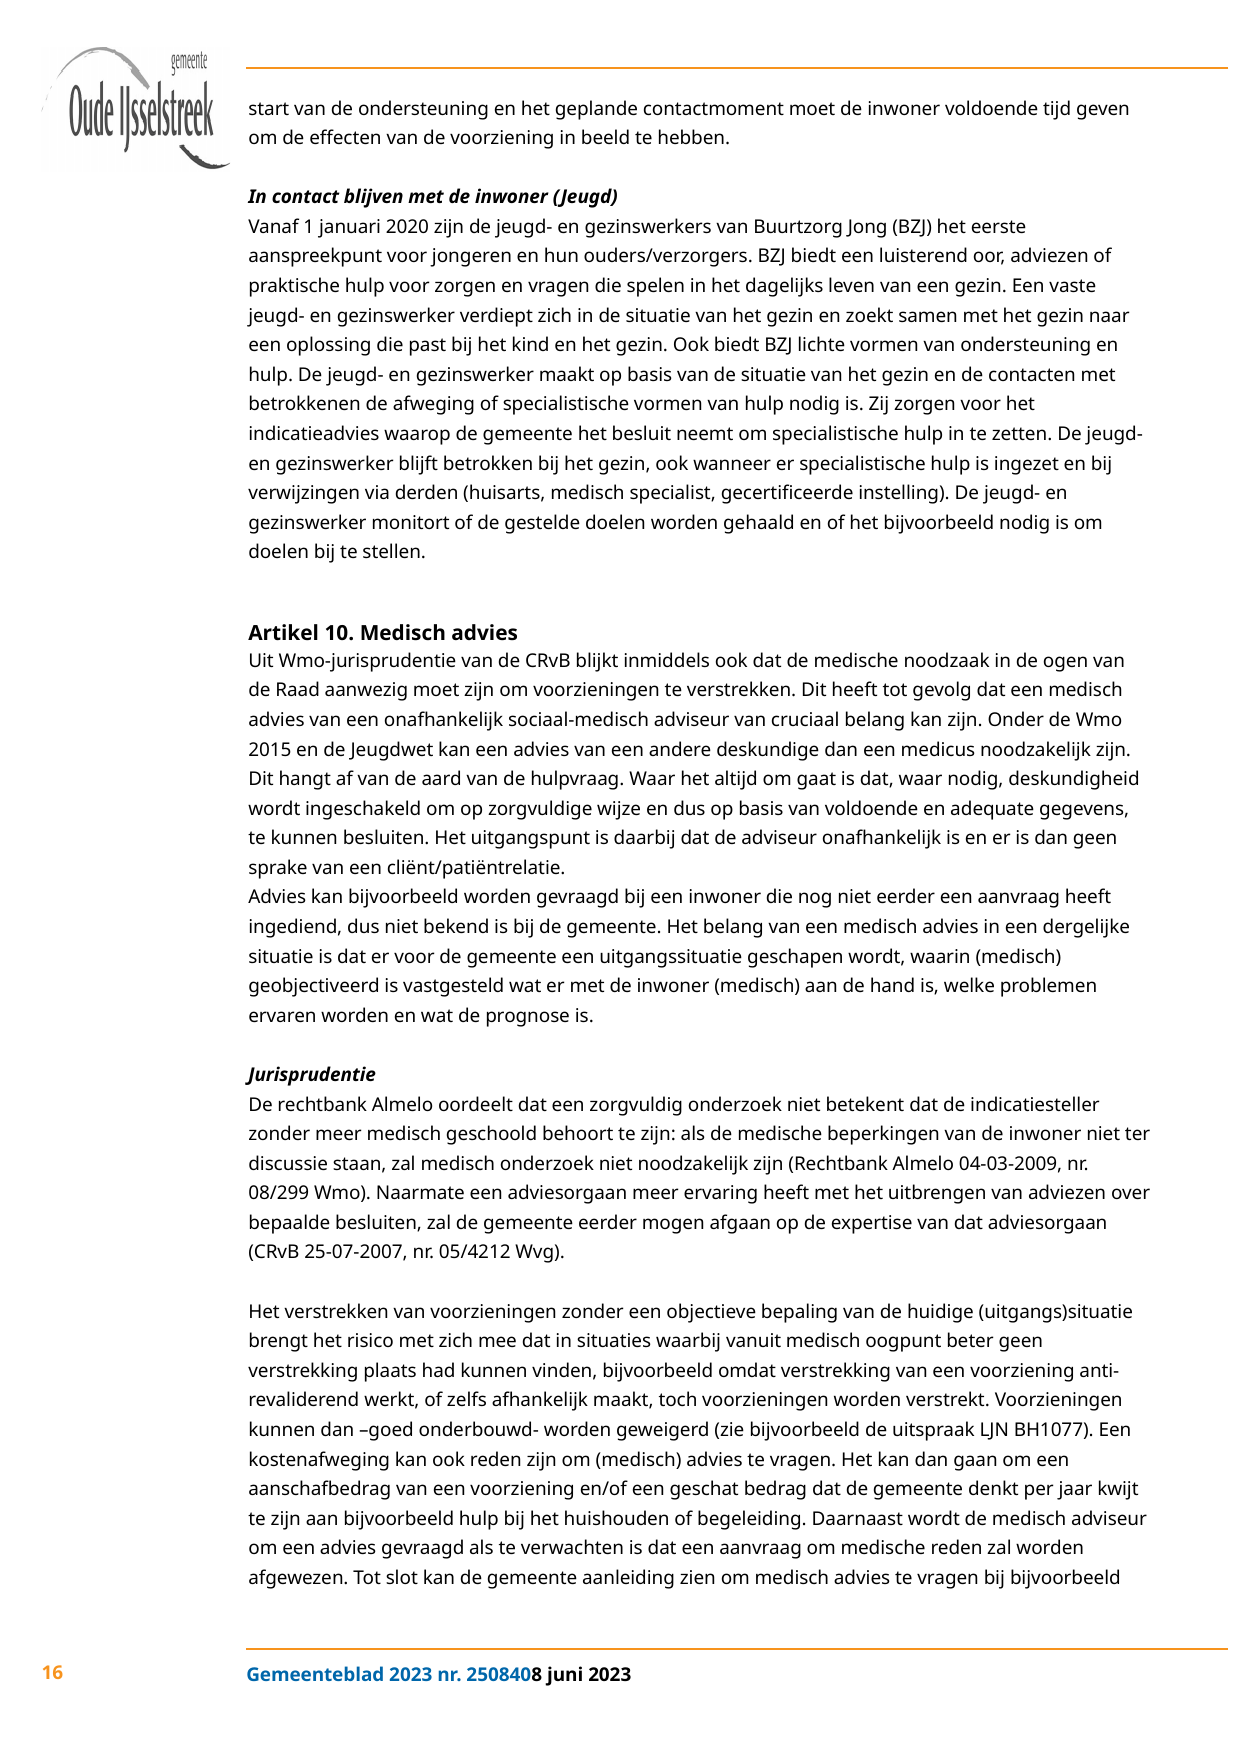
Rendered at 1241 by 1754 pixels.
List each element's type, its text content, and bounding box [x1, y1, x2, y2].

text Vanaf 1 januari 2020 zijn de jeugd- en gezinswerkers van Buurtzorg Jong (BZJ) het eerste aanspreekpunt voor jongeren en hun ouders/verzorgers. BZJ biedt een luisterend oor, adviezen of praktische hulp voor zorgen en vragen die spelen in het dagelijks leven van een gezin. Een vaste jeugd- en gezinswerker verdiept zich in de situatie van het gezin en zoekt samen met het gezin naar een oplossing die past bij het kind en het gezin. Ook biedt BZJ lichte vormen van ondersteuning en hulp. De jeugd- en gezinswerker maakt op basis van de situatie van het gezin en de contacten met betrokkenen de afweging of specialistische vormen van hulp nodig is. Zij zorgen voor het indicatieadvies waarop de gemeente het besluit neemt om specialistische hulp in te zetten. De jeugd- en gezinswerker blijft betrokken bij het gezin, ook wanneer er specialistische hulp is ingezet en bij verwijzingen via derden (huisarts, medisch specialist, gecertificeerde instelling). De jeugd- en gezinswerker monitort of de gestelde doelen worden gehaald en of het bijvoorbeeld nodig is om doelen bij te stellen. [248, 213, 1152, 564]
text Uit Wmo-jurisprudentie van de CRvB blijkt inmiddels ook dat de medische noodzaak in de ogen van de Raad aanwezig moet zijn om voorzieningen te verstrekken. Dit heeft tot gevolg dat een medisch advies van een onafhankelijk sociaal-medisch adviseur van cruciaal belang kan zijn. Onder de Wmo 2015 en de Jeugdwet kan een advies van een andere deskundige dan een medicus noodzakelijk zijn. Dit hangt af van de aard van de hulpvraag. Waar het altijd om gaat is dat, waar nodig, deskundigheid wordt ingeschakeld om op zorgvuldige wijze en dus op basis van voldoende en adequate gegevens, te kunnen besluiten. Het uitgangspunt is daarbij dat de adviseur onafhankelijk is en er is dan geen sprake van een cliënt/patiëntrelatie. [248, 647, 1152, 880]
text Artikel 10. Medisch advies [248, 618, 1152, 647]
text start van de ondersteuning en het geplande contactmoment moet de inwoner voldoende tijd geven om de effecten van de voorziening in beeld te hebben. [248, 95, 1152, 150]
text De rechtbank Almelo oordeelt dat een zorgvuldig onderzoek niet betekent dat de indicatiesteller zonder meer medisch geschoold behoort te zijn: als de medische beperkingen van de inwoner niet ter discussie staan, zal medisch onderzoek niet noodzakelijk zijn (Rechtbank Almelo 04-03-2009, nr. 08/299 Wmo). Naarmate een adviesorgaan meer ervaring heeft met het uitbrengen van adviezen over bepaalde besluiten, zal de gemeente eerder mogen afgaan op de expertise van dat adviesorgaan (CRvB 25-07-2007, nr. 05/4212 Wvg). [248, 1091, 1152, 1264]
text Jurisprudentie [248, 1061, 1152, 1087]
picture [41, 47, 231, 172]
text Het verstrekken van voorzieningen zonder een objectieve bepaling van de huidige (uitgangs)situatie brengt het risico met zich mee dat in situaties waarbij vanuit medisch oogpunt beter geen verstrekking plaats had kunnen vinden, bijvoorbeeld omdat verstrekking van een voorziening anti-revaliderend werkt, of zelfs afhankelijk maakt, toch voorzieningen worden verstrekt. Voorzieningen kunnen dan –goed onderbouwd- worden geweigerd (zie bijvoorbeeld de uitspraak LJN BH1077). Een kostenafweging kan ook reden zijn om (medisch) advies te vragen. Het kan dan gaan om een aanschafbedrag van een voorziening en/of een geschat bedrag dat de gemeente denkt per jaar kwijt te zijn aan bijvoorbeeld hulp bij het huishouden of begeleiding. Daarnaast wordt de medisch adviseur om een advies gevraagd als te verwachten is dat een aanvraag om medische reden zal worden afgewezen. Tot slot kan de gemeente aanleiding zien om medisch advies te vragen bij bijvoorbeeld [248, 1298, 1152, 1590]
text Advies kan bijvoorbeeld worden gevraagd bij een inwoner die nog niet eerder een aanvraag heeft ingediend, dus niet bekend is bij de gemeente. Het belang van een medisch advies in een dergelijke situatie is dat er voor de gemeente een uitgangssituatie geschapen wordt, waarin (medisch) geobjectiveerd is vastgesteld wat er met de inwoner (medisch) aan de hand is, welke problemen ervaren worden en wat de prognose is. [248, 884, 1152, 1028]
text In contact blijven met de inwoner (Jeugd) [248, 183, 1152, 209]
